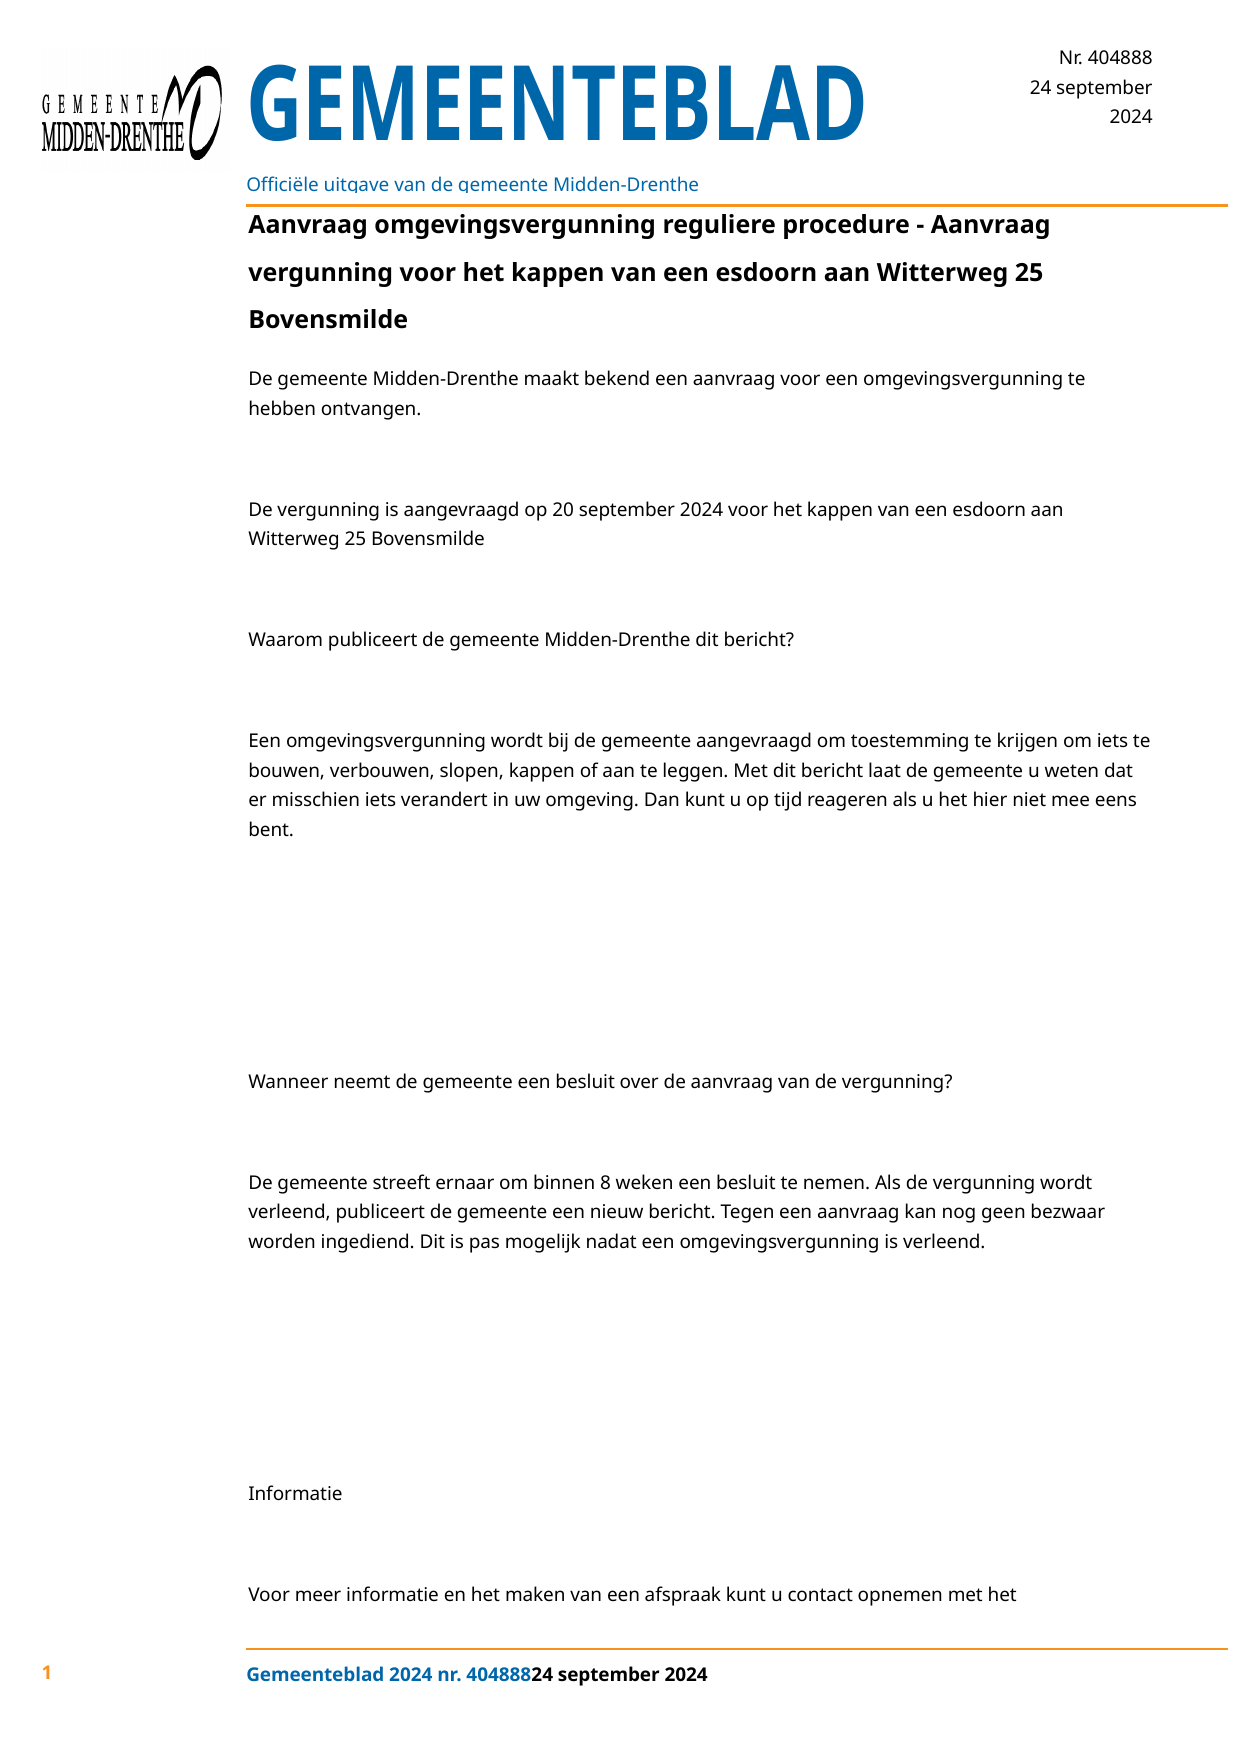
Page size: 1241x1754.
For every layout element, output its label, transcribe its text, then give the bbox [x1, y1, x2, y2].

text Waarom publiceert de gemeente Midden-Drenthe dit bericht? [248, 626, 1152, 652]
text Voor meer informatie en het maken van een afspraak kunt u contact opnemen met het [248, 1581, 1152, 1607]
picture [41, 47, 231, 172]
text Informatie [248, 1480, 1152, 1506]
text Wanneer neemt de gemeente een besluit over de aanvraag van de vergunning? [248, 1068, 1152, 1094]
text Een omgevingsvergunning wordt bij de gemeente aangevraagd om toestemming te krijgen om iets te bouwen, verbouwen, slopen, kappen of aan te leggen. Met dit bericht laat de gemeente u weten dat er misschien iets verandert in uw omgeving. Dan kunt u op tijd reageren als u het hier niet mee eens bent. [248, 727, 1152, 842]
text Aanvraag omgevingsvergunning reguliere procedure - Aanvraag vergunning voor het kappen van een esdoorn aan Witterweg 25 Bovensmilde [248, 207, 1152, 336]
text De vergunning is aangevraagd op 20 september 2024 voor het kappen van een esdoorn aan Witterweg 25 Bovensmilde [248, 496, 1152, 551]
text De gemeente Midden-Drenthe maakt bekend een aanvraag voor een omgevingsvergunning te hebben ontvangen. [248, 366, 1152, 421]
text De gemeente streeft ernaar om binnen 8 weken een besluit te nemen. Als de vergunning wordt verleend, publiceert de gemeente een nieuw bericht. Tegen een aanvraag kan nog geen bezwaar worden ingediend. Dit is pas mogelijk nadat een omgevingsvergunning is verleend. [248, 1169, 1152, 1254]
